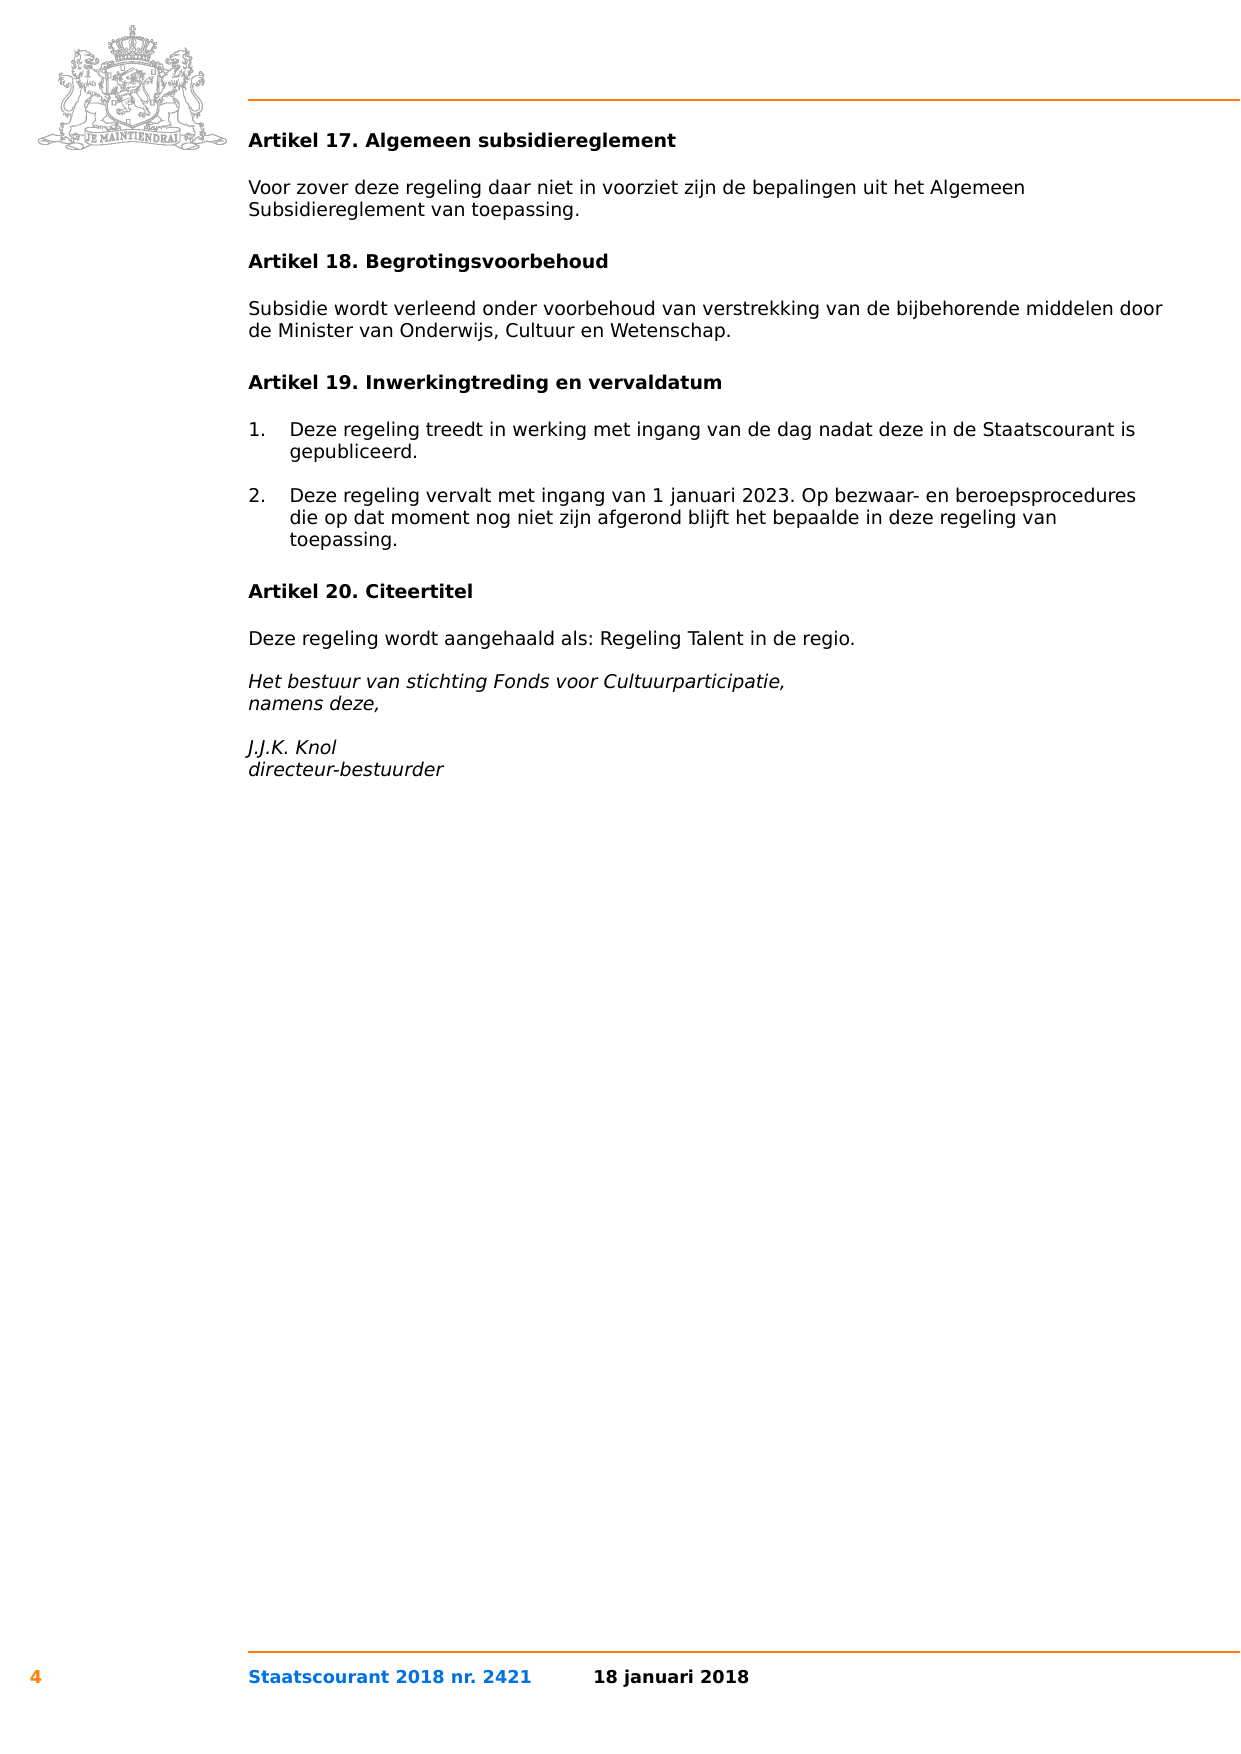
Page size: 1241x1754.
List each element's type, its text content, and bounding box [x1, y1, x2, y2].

text Subsidie wordt verleend onder voorbehoud van verstrekking van de bijbehorende middelen door de Minister van Onderwijs, Cultuur en Wetenschap. [248, 298, 1163, 342]
text Het bestuur van stichting Fonds voor Cultuurparticipatie, namens deze, J.J.K. Knol directeur-bestuurder [248, 671, 1163, 781]
text 1. Deze regeling treedt in werking met ingang van de dag nadat deze in de Staatscourant is gepubliceerd. [248, 419, 1163, 463]
subtitle Artikel 19. Inwerkingtreding en vervaldatum [248, 372, 1163, 394]
subtitle Artikel 17. Algemeen subsidiereglement [248, 130, 1163, 152]
picture [38, 25, 227, 150]
text Voor zover deze regeling daar niet in voorziet zijn de bepalingen uit het Algemeen Subsidiereglement van toepassing. [248, 177, 1163, 221]
subtitle Artikel 20. Citeertitel [248, 581, 1163, 602]
subtitle Artikel 18. Begrotingsvoorbehoud [248, 251, 1163, 273]
text Deze regeling wordt aangehaald als: Regeling Talent in de regio. [248, 627, 1163, 649]
text 2. Deze regeling vervalt met ingang van 1 januari 2023. Op bezwaar- en beroepsprocedures die op dat moment nog niet zijn afgerond blijft het bepaalde in deze regeling van toepassing. [248, 484, 1163, 551]
